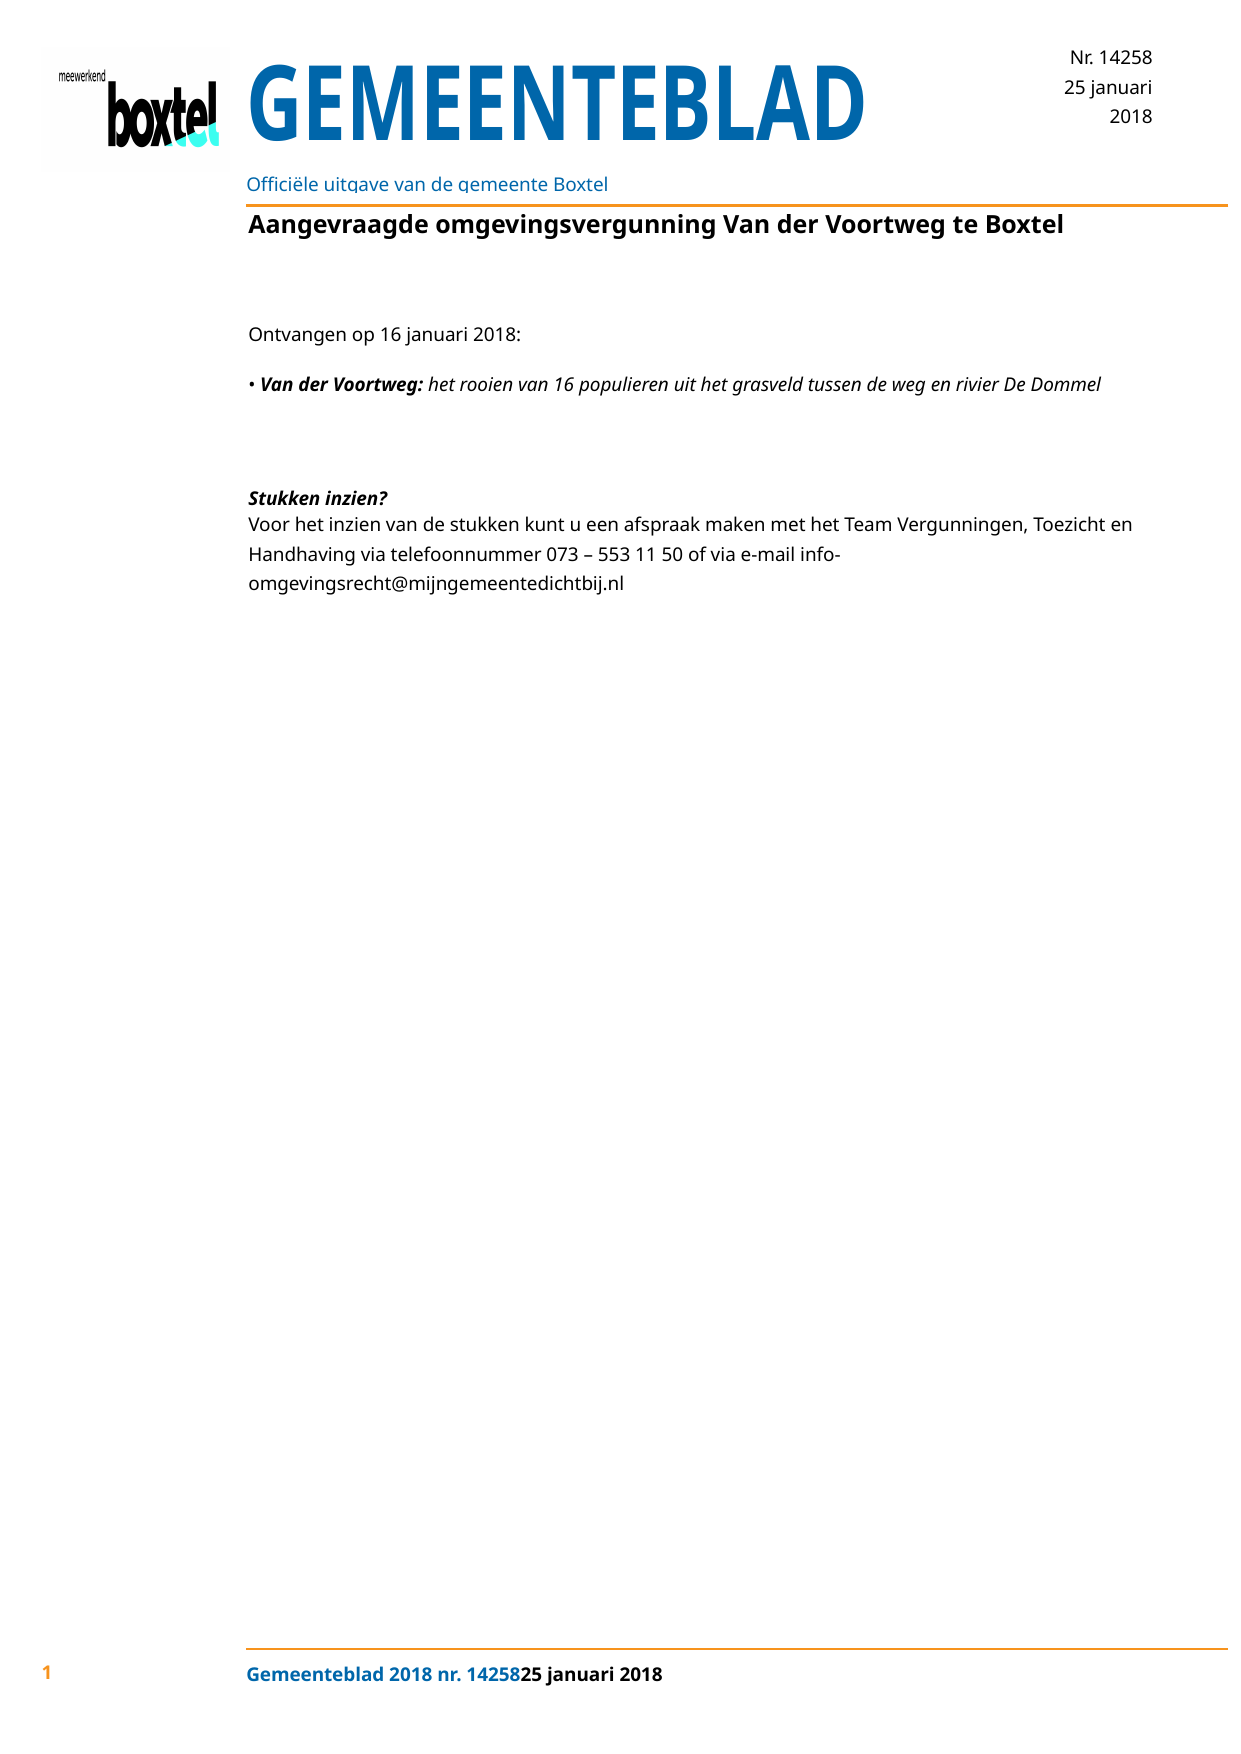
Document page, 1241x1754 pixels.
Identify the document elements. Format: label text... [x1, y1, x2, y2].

text Aangevraagde omgevingsvergunning Van der Voortweg te Boxtel [248, 207, 1152, 241]
text • Van der Voortweg: het rooien van 16 populieren uit het grasveld tussen de weg en rivier De Dommel [248, 371, 1152, 397]
text Voor het inzien van de stukken kunt u een afspraak maken met het Team Vergunningen, Toezicht en Handhaving via telefoonnummer 073 – 553 11 50 of via e-mail info-omgevingsrecht@mijngemeentedichtbij.nl [248, 511, 1152, 596]
text Stukken inzien? [248, 486, 1152, 511]
text Ontvangen op 16 januari 2018: [248, 321, 1152, 346]
picture [41, 47, 231, 172]
